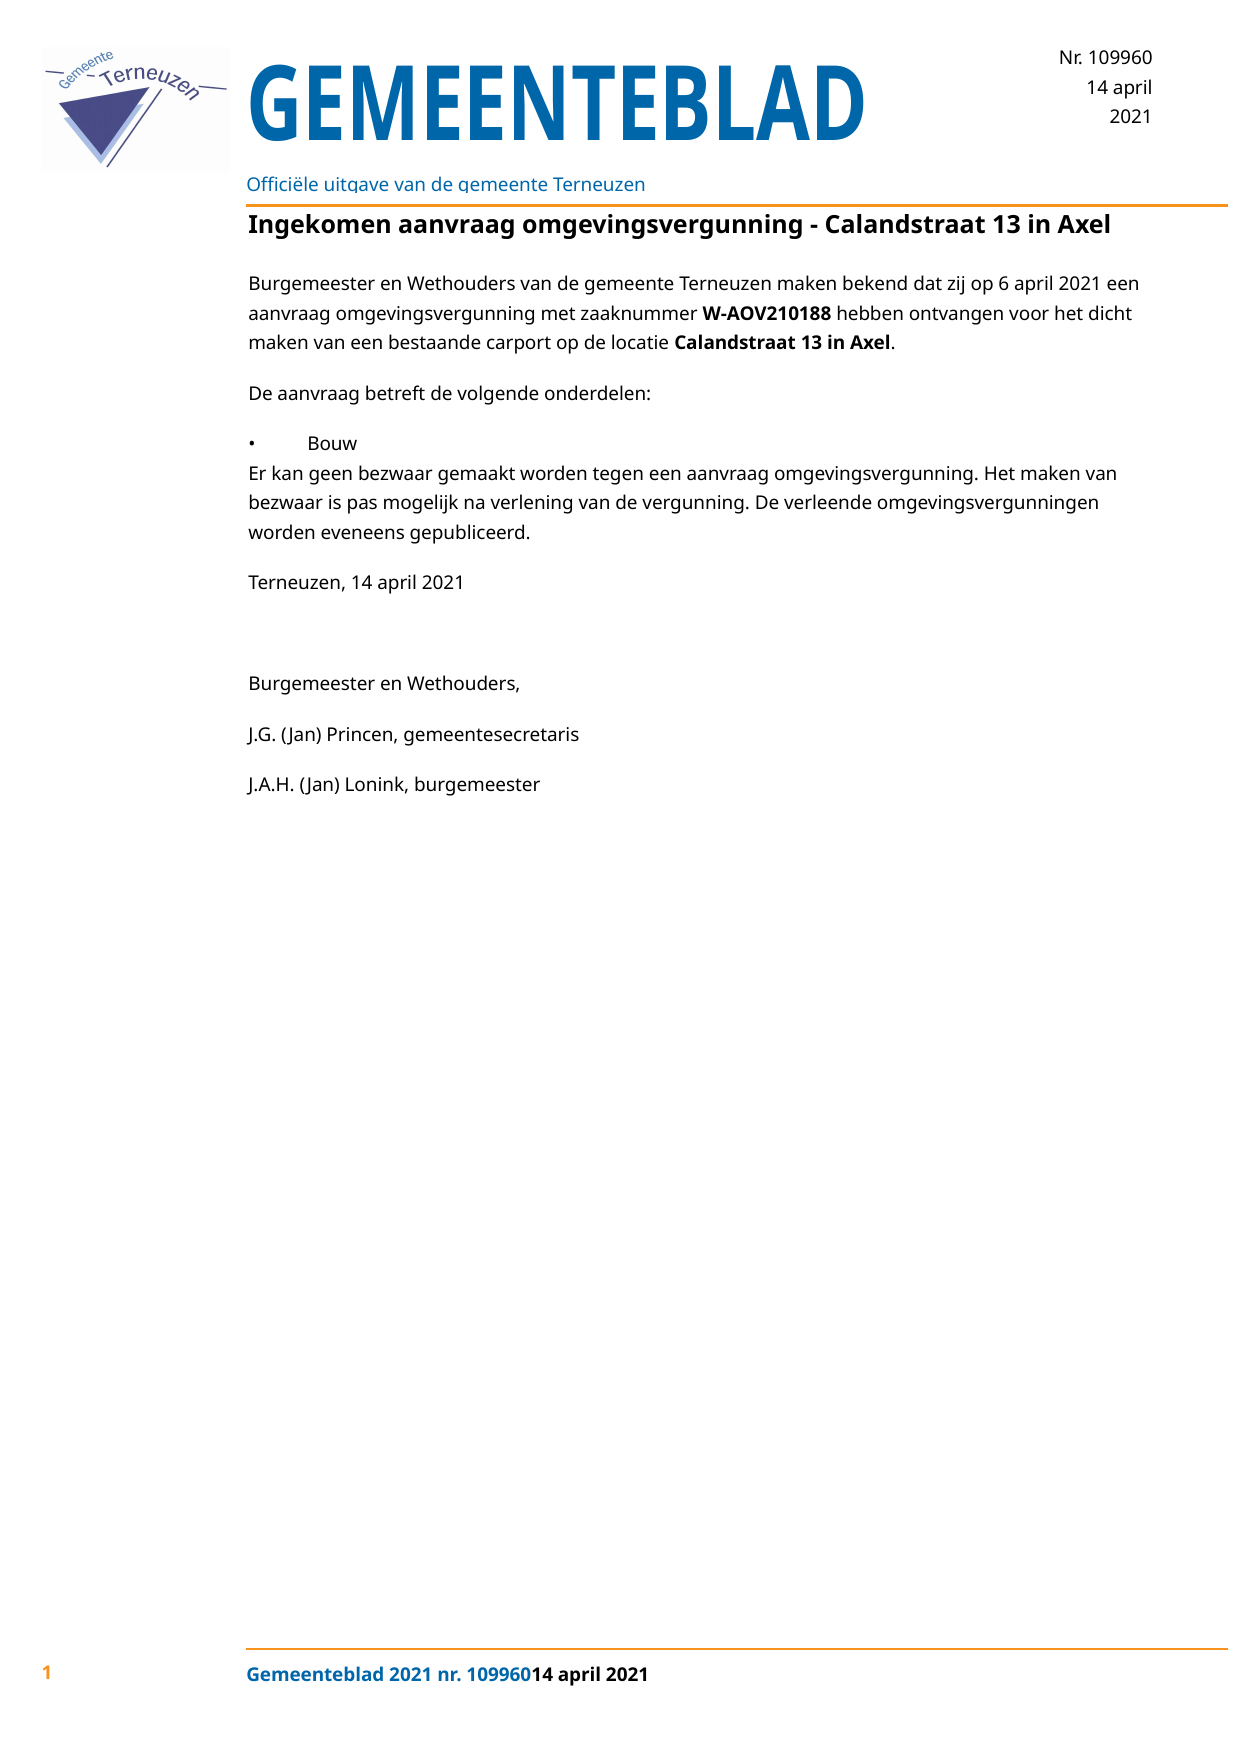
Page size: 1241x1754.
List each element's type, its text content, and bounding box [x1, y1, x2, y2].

text Er kan geen bezwaar gemaakt worden tegen een aanvraag omgevingsvergunning. Het maken van bezwaar is pas mogelijk na verlening van de vergunning. De verleende omgevingsvergunningen worden eveneens gepubliceerd. [248, 460, 1152, 545]
picture [41, 47, 231, 172]
text Terneuzen, 14 april 2021 [248, 569, 1152, 595]
text J.A.H. (Jan) Lonink, burgemeester [248, 771, 1152, 797]
list Bouw [248, 430, 1152, 456]
text Burgemeester en Wethouders van de gemeente Terneuzen maken bekend dat zij op 6 april 2021 een aanvraag omgevingsvergunning met zaaknummer W-AOV210188 hebben ontvangen voor het dicht maken van een bestaande carport op de locatie Calandstraat 13 in Axel. [248, 270, 1152, 355]
text De aanvraag betreft de volgende onderdelen: [248, 380, 1152, 406]
text Burgemeester en Wethouders, [248, 670, 1152, 696]
text J.G. (Jan) Princen, gemeentesecretaris [248, 721, 1152, 746]
text Ingekomen aanvraag omgevingsvergunning - Calandstraat 13 in Axel [248, 207, 1152, 241]
